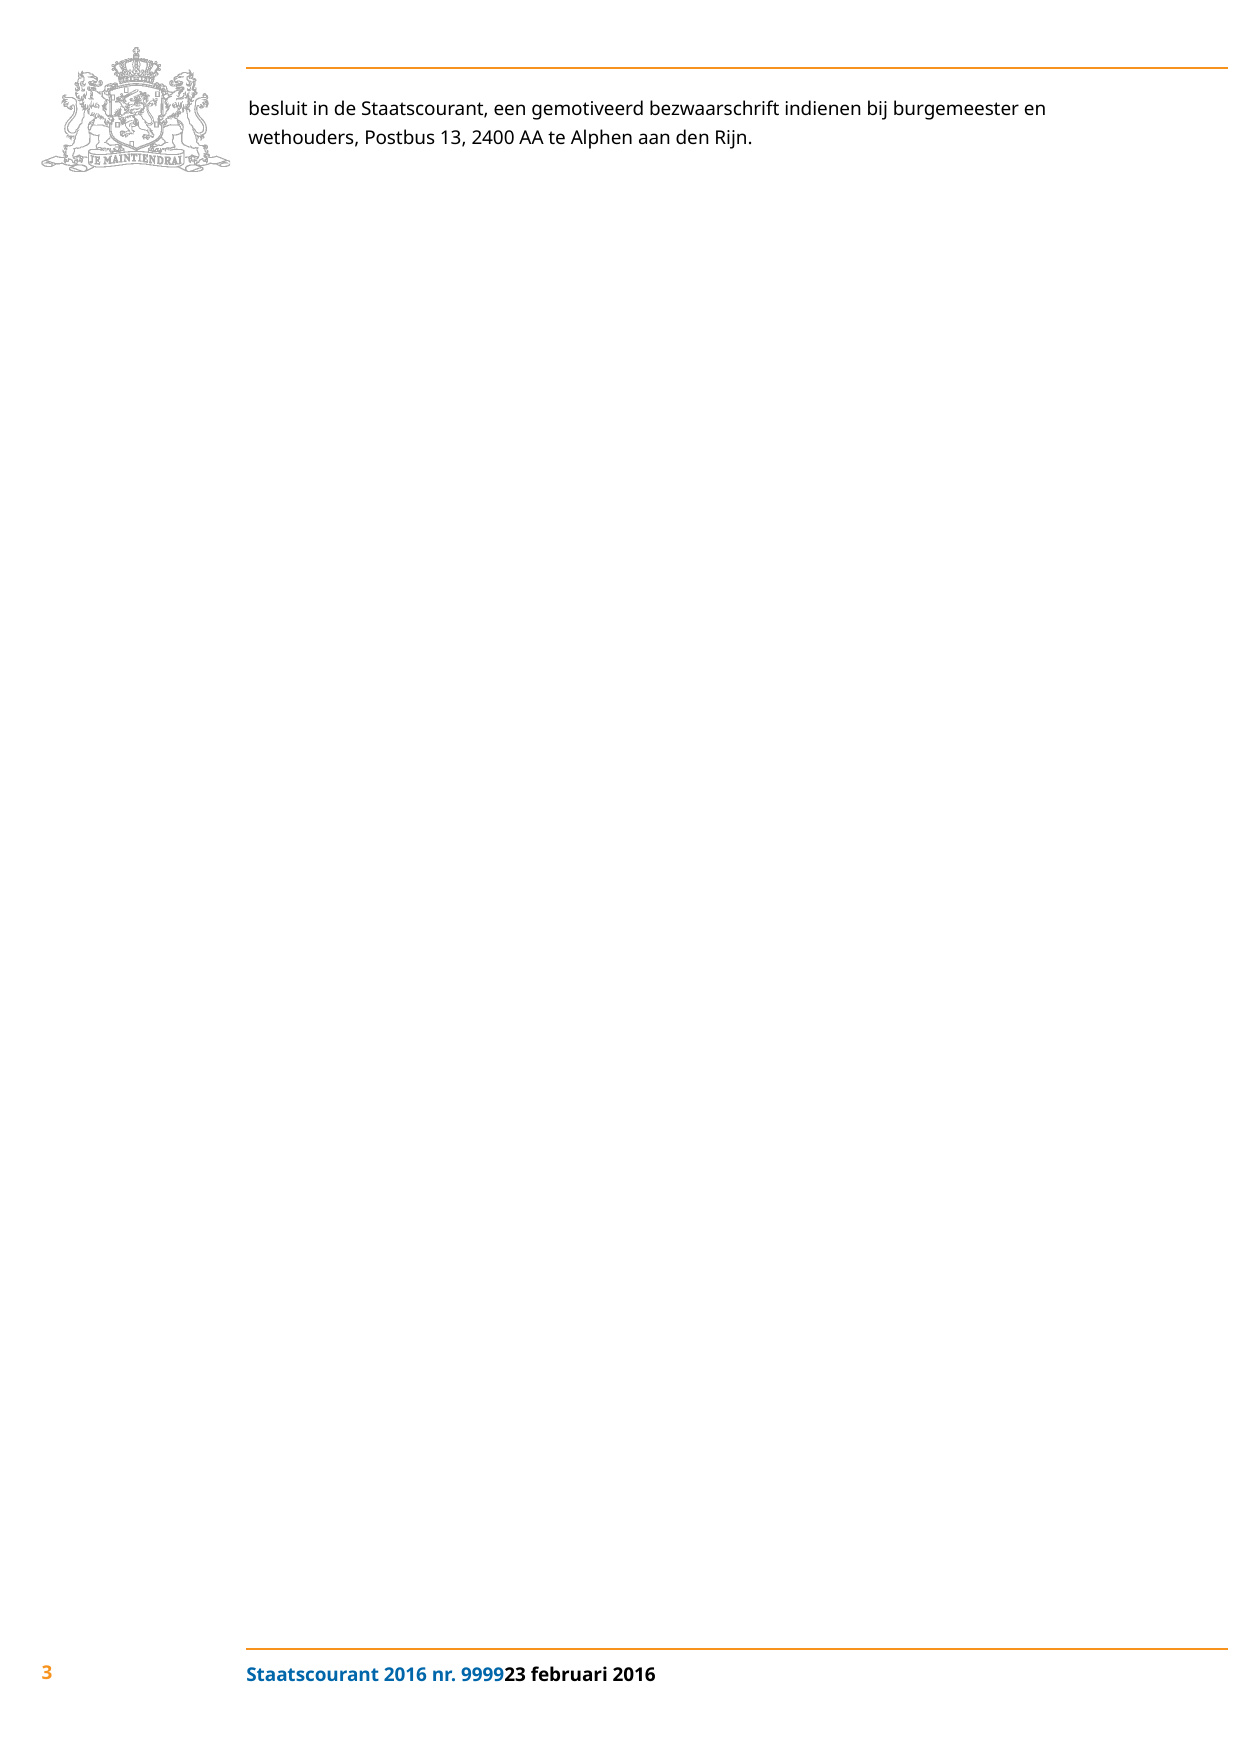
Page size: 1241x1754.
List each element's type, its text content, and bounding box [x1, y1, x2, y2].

picture [41, 47, 231, 172]
text besluit in de Staatscourant, een gemotiveerd bezwaarschrift indienen bij burgemeester en wethouders, Postbus 13, 2400 AA te Alphen aan den Rijn. [248, 95, 1152, 150]
